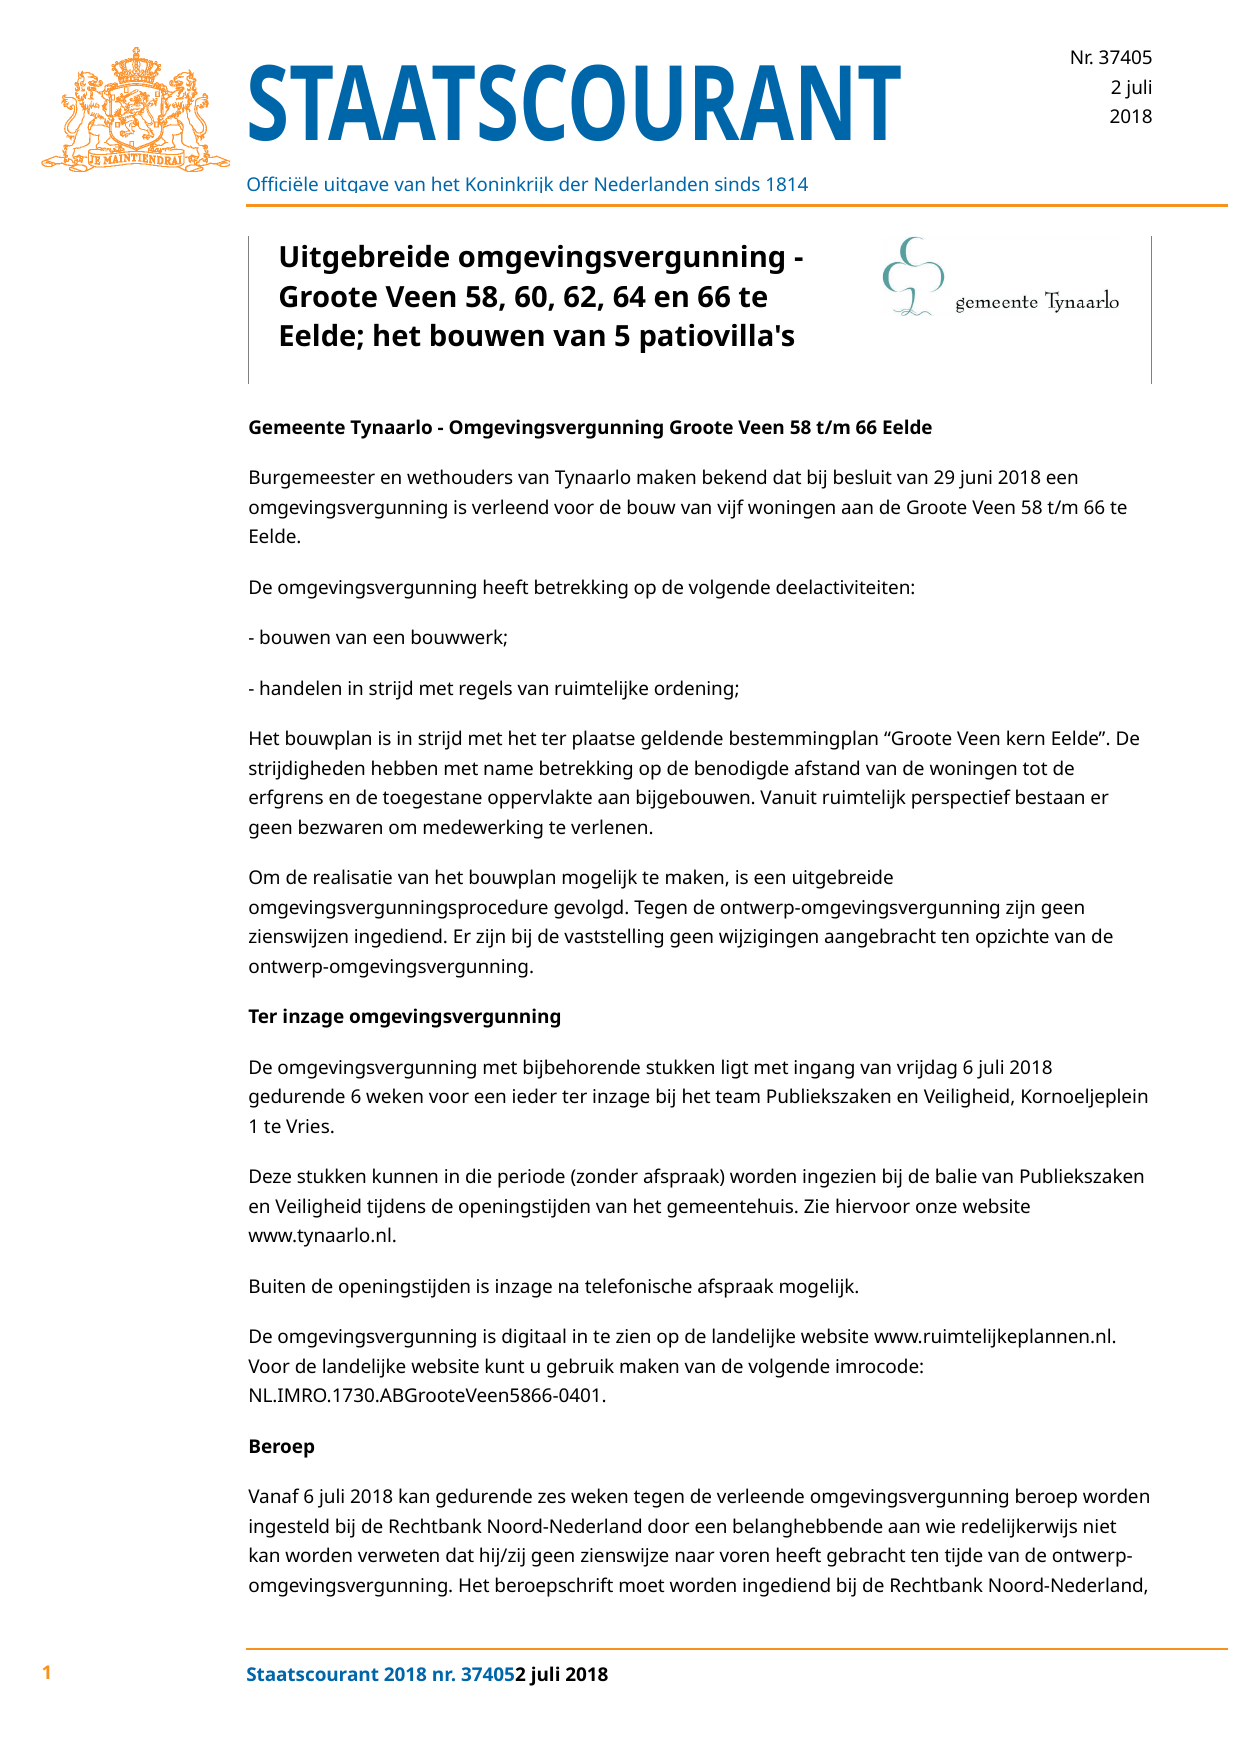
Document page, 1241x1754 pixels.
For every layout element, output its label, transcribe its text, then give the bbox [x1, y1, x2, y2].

text Beroep [248, 1433, 1152, 1459]
text Burgemeester en wethouders van Tynaarlo maken bekend dat bij besluit van 29 juni 2018 een omgevingsvergunning is verleend voor de bouw van vijf woningen aan de Groote Veen 58 t/m 66 te Eelde. [248, 464, 1152, 549]
picture [41, 47, 231, 172]
text - bouwen van een bouwwerk; [248, 624, 1152, 650]
text De omgevingsvergunning heeft betrekking op de volgende deelactiviteiten: [248, 574, 1152, 600]
text - handelen in strijd met regels van ruimtelijke ordening; [248, 675, 1152, 701]
text Het bouwplan is in strijd met het ter plaatse geldende bestemmingplan “Groote Veen kern Eelde”. De strijdigheden hebben met name betrekking op de benodigde afstand van de woningen tot de erfgrens en de toegestane oppervlakte aan bijgebouwen. Vanuit ruimtelijk perspectief bestaan er geen bezwaren om medewerking te verlenen. [248, 725, 1152, 840]
text De omgevingsvergunning met bijbehorende stukken ligt met ingang van vrijdag 6 juli 2018 gedurende 6 weken voor een ieder ter inzage bij het team Publiekszaken en Veiligheid, Kornoeljeplein 1 te Vries. [248, 1054, 1152, 1139]
picture [882, 236, 1119, 316]
table_header [850, 236, 1151, 384]
text Vanaf 6 juli 2018 kan gedurende zes weken tegen de verleende omgevingsvergunning beroep worden ingesteld bij de Rechtbank Noord-Nederland door een belanghebbende aan wie redelijkerwijs niet kan worden verweten dat hij/zij geen zienswijze naar voren heeft gebracht ten tijde van de ontwerp-omgevingsvergunning. Het beroepschrift moet worden ingediend bij de Rechtbank Noord-Nederland, [248, 1483, 1152, 1598]
text Gemeente Tynaarlo - Omgevingsvergunning Groote Veen 58 t/m 66 Eelde [248, 414, 1152, 440]
table_header Uitgebreide omgevingsvergunning - Groote Veen 58, 60, 62, 64 en 66 te Eelde; het bouwen van 5 patiovilla's [249, 236, 850, 384]
text De omgevingsvergunning is digitaal in te zien op de landelijke website www.ruimtelijkeplannen.nl. Voor de landelijke website kunt u gebruik maken van de volgende imrocode: NL.IMRO.1730.ABGrooteVeen5866-0401. [248, 1323, 1152, 1408]
text Ter inzage omgevingsvergunning [248, 1003, 1152, 1029]
text Om de realisatie van het bouwplan mogelijk te maken, is een uitgebreide omgevingsvergunningsprocedure gevolgd. Tegen de ontwerp-omgevingsvergunning zijn geen zienswijzen ingediend. Er zijn bij de vaststelling geen wijzigingen aangebracht ten opzichte van de ontwerp-omgevingsvergunning. [248, 864, 1152, 979]
text Buiten de openingstijden is inzage na telefonische afspraak mogelijk. [248, 1273, 1152, 1299]
text Deze stukken kunnen in die periode (zonder afspraak) worden ingezien bij de balie van Publiekszaken en Veiligheid tijdens de openingstijden van het gemeentehuis. Zie hiervoor onze website www.tynaarlo.nl. [248, 1163, 1152, 1248]
